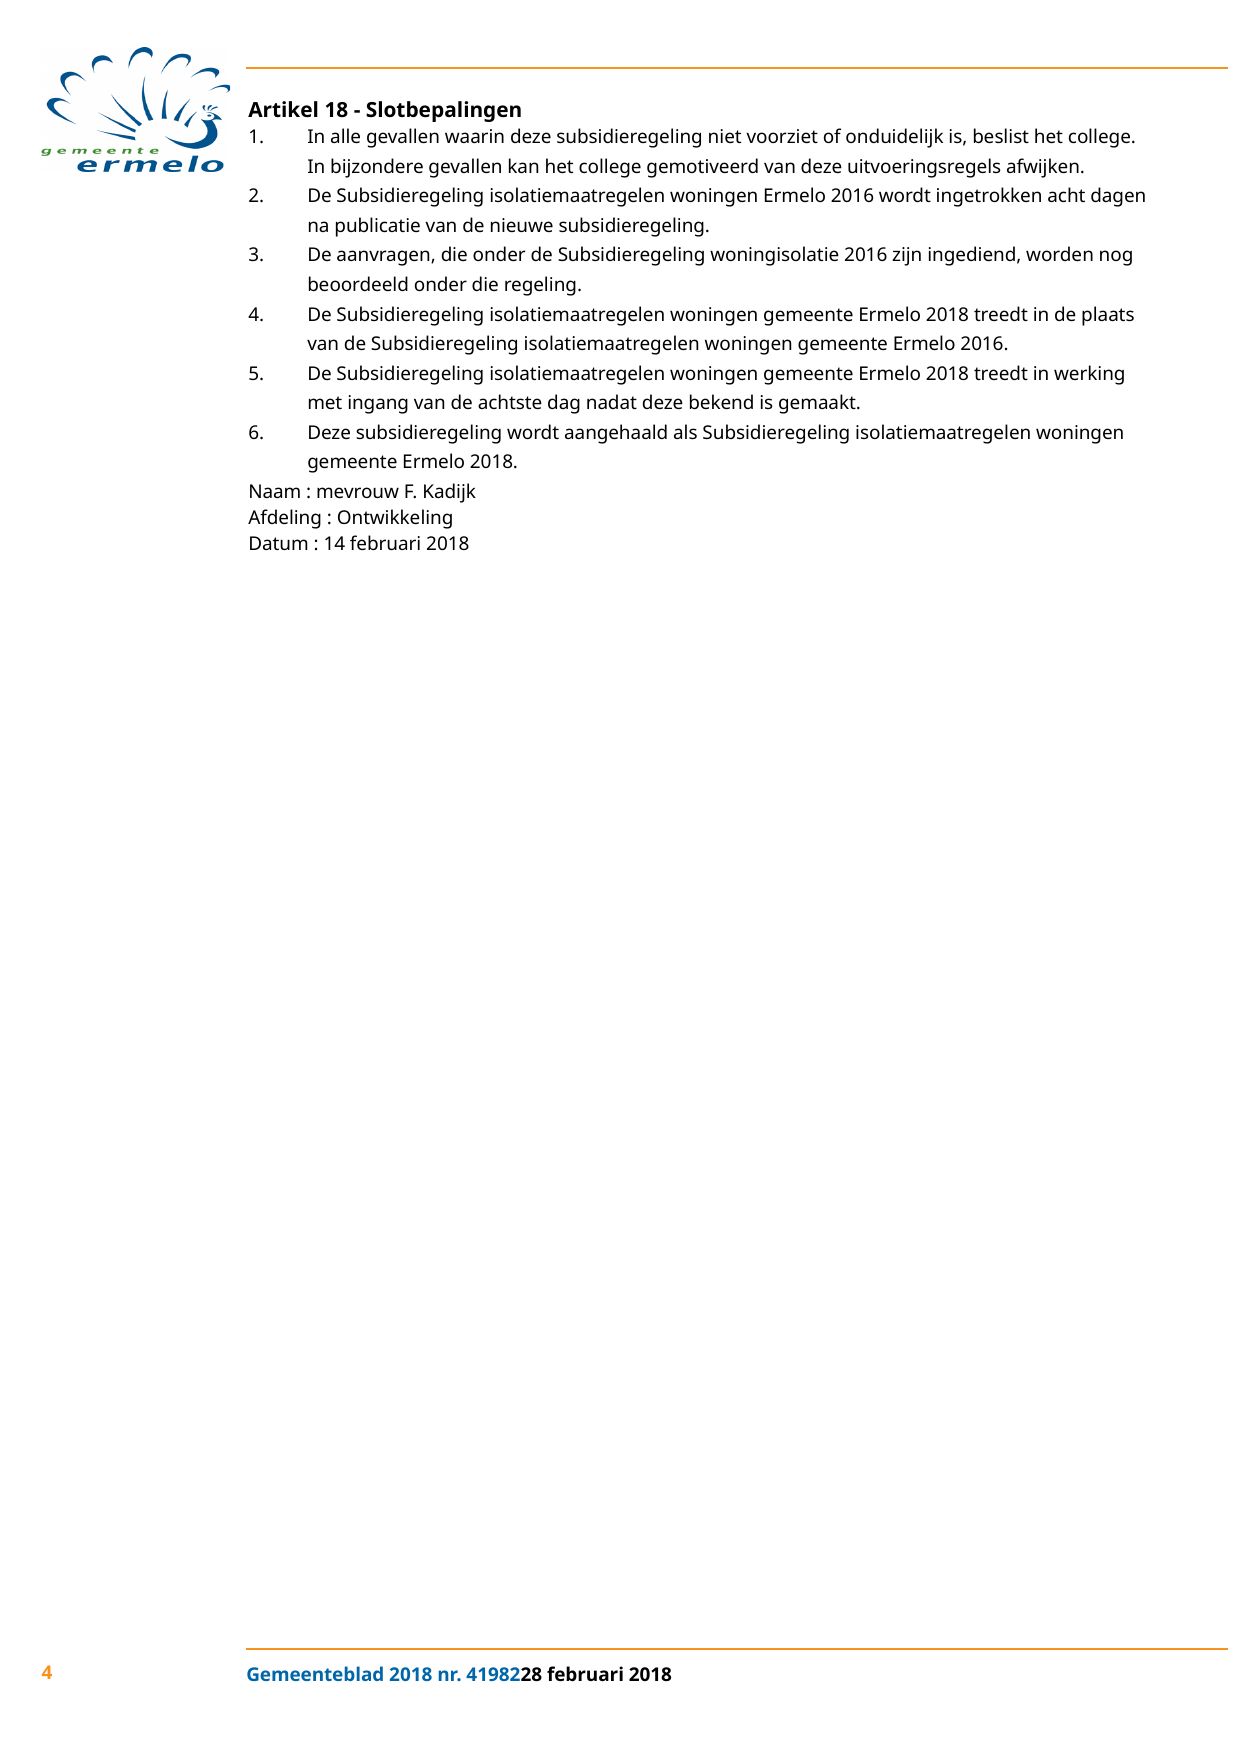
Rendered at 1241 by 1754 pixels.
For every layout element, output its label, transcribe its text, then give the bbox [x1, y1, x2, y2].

list De Subsidieregeling isolatiemaatregelen woningen Ermelo 2016 wordt ingetrokken acht dagen na publicatie van de nieuwe subsidieregeling. [248, 182, 1152, 238]
list De Subsidieregeling isolatiemaatregelen woningen gemeente Ermelo 2018 treedt in de plaats van de Subsidieregeling isolatiemaatregelen woningen gemeente Ermelo 2016. [248, 301, 1152, 356]
list De aanvragen, die onder de Subsidieregeling woningisolatie 2016 zijn ingediend, worden nog beoordeeld onder die regeling. [248, 242, 1152, 297]
text Datum : 14 februari 2018 [248, 530, 1152, 555]
text Afdeling : Ontwikkeling [248, 504, 1152, 530]
picture [41, 47, 231, 172]
text Artikel 18 - Slotbepalingen [248, 95, 1152, 123]
list In alle gevallen waarin deze subsidieregeling niet voorziet of onduidelijk is, beslist het college. In bijzondere gevallen kan het college gemotiveerd van deze uitvoeringsregels afwijken. [248, 123, 1152, 178]
text Naam : mevrouw F. Kadijk [248, 478, 1152, 504]
list De Subsidieregeling isolatiemaatregelen woningen gemeente Ermelo 2018 treedt in werking met ingang van de achtste dag nadat deze bekend is gemaakt. [248, 360, 1152, 415]
list Deze subsidieregeling wordt aangehaald als Subsidieregeling isolatiemaatregelen woningen gemeente Ermelo 2018. [248, 419, 1152, 474]
